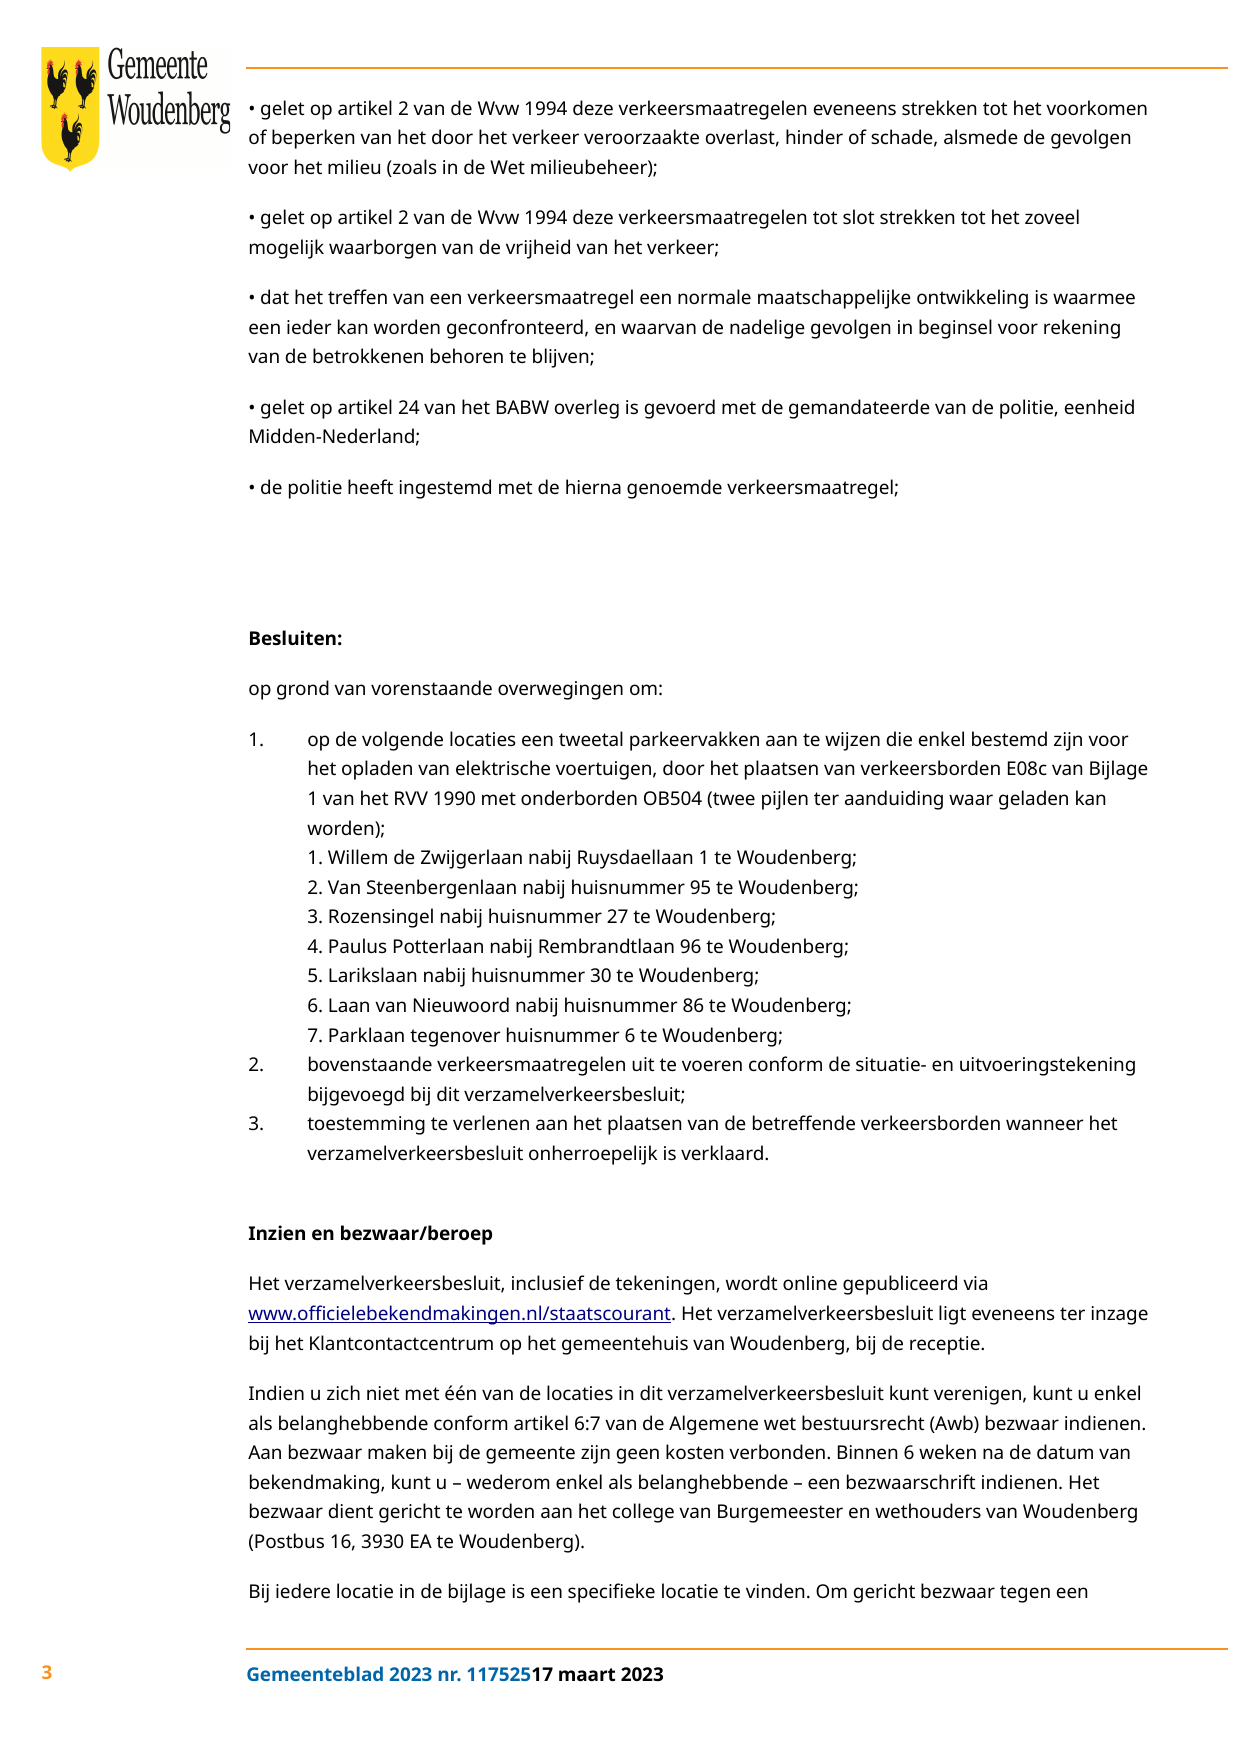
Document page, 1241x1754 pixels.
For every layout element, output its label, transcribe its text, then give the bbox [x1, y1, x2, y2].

text Het verzamelverkeersbesluit, inclusief de tekeningen, wordt online gepubliceerd via www.officielebekendmakingen.nl/staatscourant. Het verzamelverkeersbesluit ligt eveneens ter inzage bij het Klantcontactcentrum op het gemeentehuis van Woudenberg, bij de receptie. [248, 1271, 1152, 1356]
list toestemming te verlenen aan het plaatsen van de betreffende verkeersborden wanneer het verzamelverkeersbesluit onherroepelijk is verklaard. [248, 1111, 1152, 1166]
text Bij iedere locatie in de bijlage is een specifieke locatie te vinden. Om gericht bezwaar tegen een [248, 1578, 1152, 1604]
text • gelet op artikel 2 van de Wvw 1994 deze verkeersmaatregelen tot slot strekken tot het zoveel mogelijk waarborgen van de vrijheid van het verkeer; [248, 204, 1152, 260]
list 7. Parklaan tegenover huisnummer 6 te Woudenberg; [248, 1022, 1152, 1048]
list 4. Paulus Potterlaan nabij Rembrandtlaan 96 te Woudenberg; [248, 933, 1152, 959]
list 6. Laan van Nieuwoord nabij huisnummer 86 te Woudenberg; [248, 992, 1152, 1018]
text op grond van vorenstaande overwegingen om: [248, 676, 1152, 701]
text Indien u zich niet met één van de locaties in dit verzamelverkeersbesluit kunt verenigen, kunt u enkel als belanghebbende conform artikel 6:7 van de Algemene wet bestuursrecht (Awb) bezwaar indienen. Aan bezwaar maken bij de gemeente zijn geen kosten verbonden. Binnen 6 weken na de datum van bekendmaking, kunt u – wederom enkel als belanghebbende – een bezwaarschrift indienen. Het bezwaar dient gericht te worden aan het college van Burgemeester en wethouders van Woudenberg (Postbus 16, 3930 EA te Woudenberg). [248, 1380, 1152, 1554]
list op de volgende locaties een tweetal parkeervakken aan te wijzen die enkel bestemd zijn voor het opladen van elektrische voertuigen, door het plaatsen van verkeersborden E08c van Bijlage 1 van het RVV 1990 met onderborden OB504 (twee pijlen ter aanduiding waar geladen kan worden); [248, 726, 1152, 841]
text Inzien en bezwaar/beroep [248, 1220, 1152, 1246]
list 2. Van Steenbergenlaan nabij huisnummer 95 te Woudenberg; [248, 874, 1152, 900]
list 1. Willem de Zwijgerlaan nabij Ruysdaellaan 1 te Woudenberg; [248, 844, 1152, 870]
text • de politie heeft ingestemd met de hierna genoemde verkeersmaatregel; [248, 474, 1152, 500]
text Besluiten: [248, 625, 1152, 651]
picture [41, 47, 231, 172]
text • dat het treffen van een verkeersmaatregel een normale maatschappelijke ontwikkeling is waarmee een ieder kan worden geconfronteerd, en waarvan de nadelige gevolgen in beginsel voor rekening van de betrokkenen behoren te blijven; [248, 284, 1152, 369]
list 5. Larikslaan nabij huisnummer 30 te Woudenberg; [248, 963, 1152, 988]
text • gelet op artikel 24 van het BABW overleg is gevoerd met de gemandateerde van de politie, eenheid Midden-Nederland; [248, 394, 1152, 449]
text • gelet op artikel 2 van de Wvw 1994 deze verkeersmaatregelen eveneens strekken tot het voorkomen of beperken van het door het verkeer veroorzaakte overlast, hinder of schade, alsmede de gevolgen voor het milieu (zoals in de Wet milieubeheer); [248, 95, 1152, 180]
list 3. Rozensingel nabij huisnummer 27 te Woudenberg; [248, 903, 1152, 929]
list bovenstaande verkeersmaatregelen uit te voeren conform de situatie- en uitvoeringstekening bijgevoegd bij dit verzamelverkeersbesluit; [248, 1051, 1152, 1107]
